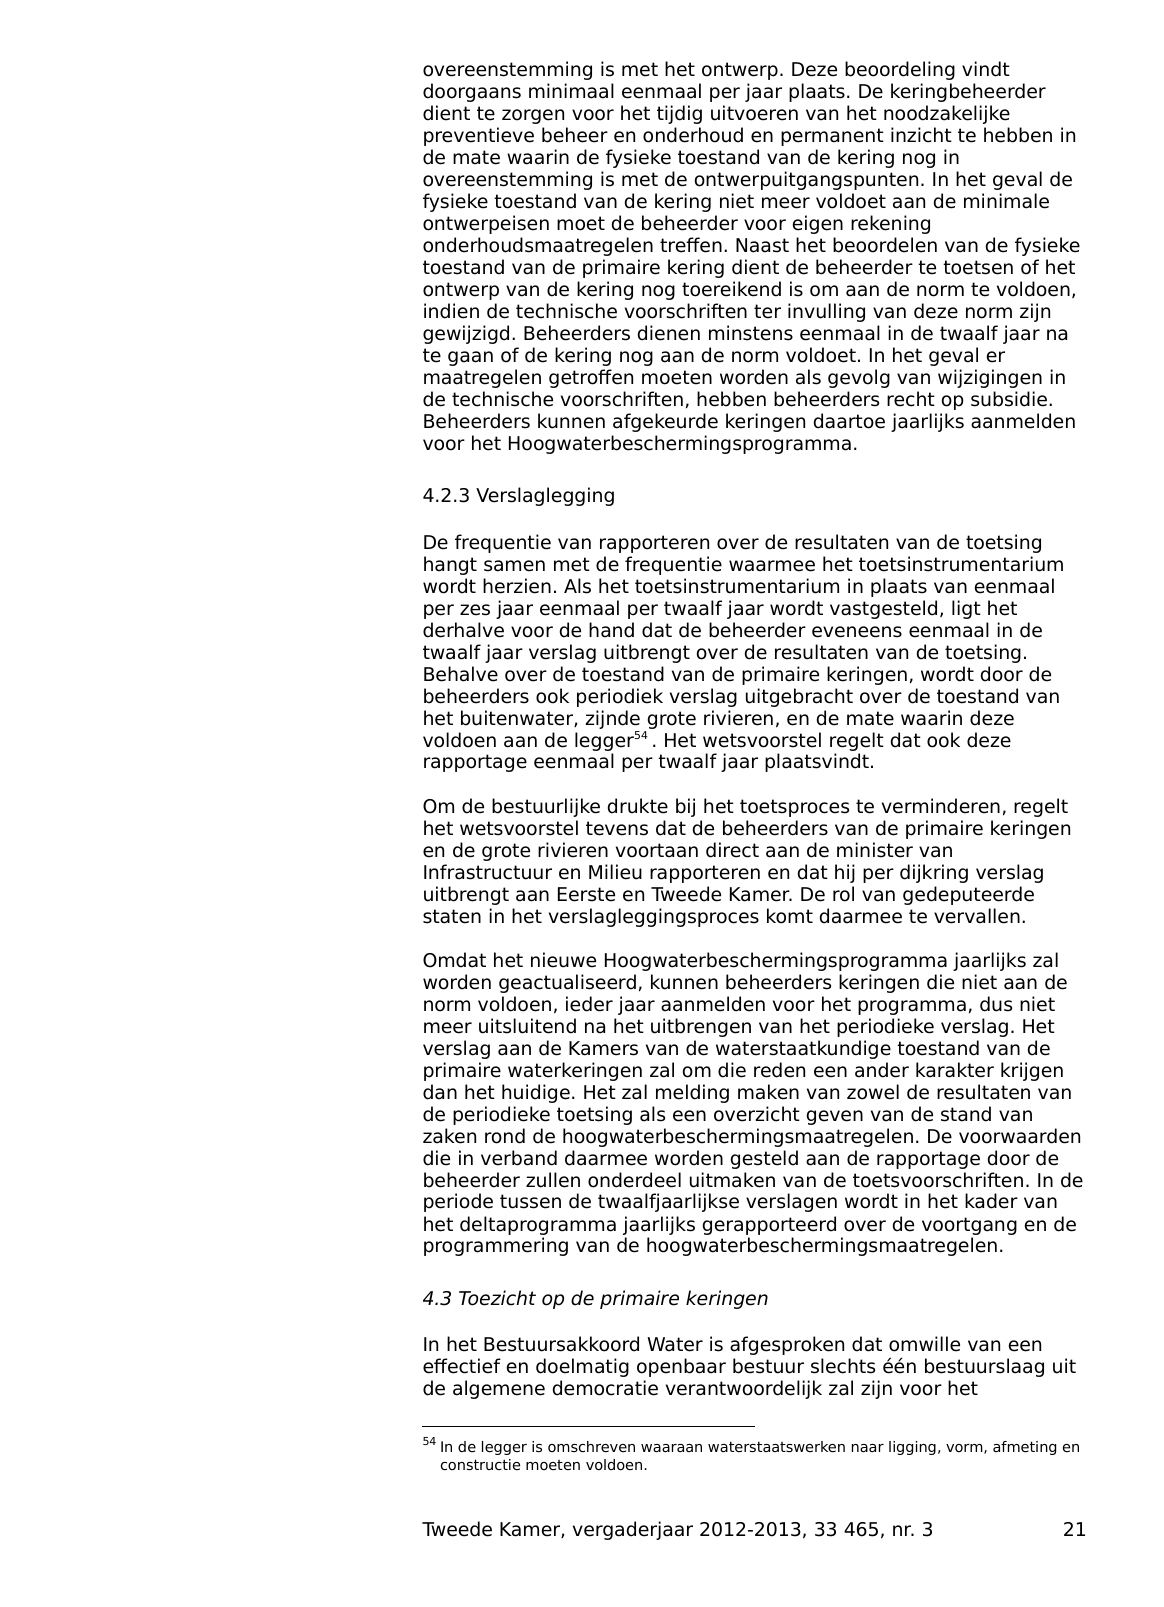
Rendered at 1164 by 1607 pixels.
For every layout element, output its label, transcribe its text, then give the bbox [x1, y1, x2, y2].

text overeenstemming is met het ontwerp. Deze beoordeling vindt doorgaans minimaal eenmaal per jaar plaats. De keringbeheerder dient te zorgen voor het tijdig uitvoeren van het noodzakelijke preventieve beheer en onderhoud en permanent inzicht te hebben in de mate waarin de fysieke toestand van de kering nog in overeenstemming is met de ontwerpuitgangspunten. In het geval de fysieke toestand van de kering niet meer voldoet aan de minimale ontwerpeisen moet de beheerder voor eigen rekening onderhoudsmaatregelen treffen. Naast het beoordelen van de fysieke toestand van de primaire kering dient de beheerder te toetsen of het ontwerp van de kering nog toereikend is om aan de norm te voldoen, indien de technische voorschriften ter invulling van deze norm zijn gewijzigd. Beheerders dienen minstens eenmaal in de twaalf jaar na te gaan of de kering nog aan de norm voldoet. In het geval er maatregelen getroffen moeten worden als gevolg van wijzigingen in de technische voorschriften, hebben beheerders recht op subsidie. Beheerders kunnen afgekeurde keringen daartoe jaarlijks aanmelden voor het Hoogwaterbeschermingsprogramma. [422, 59, 1087, 455]
text In het Bestuursakkoord Water is afgesproken dat omwille van een effectief en doelmatig openbaar bestuur slechts één bestuurslaag uit de algemene democratie verantwoordelijk zal zijn voor het [422, 1334, 1087, 1400]
text In de legger is omschreven waaraan waterstaatswerken naar ligging, vorm, afmeting en constructie moeten voldoen. [422, 1435, 1087, 1474]
text Omdat het nieuwe Hoogwaterbeschermingsprogramma jaarlijks zal worden geactualiseerd, kunnen beheerders keringen die niet aan de norm voldoen, ieder jaar aanmelden voor het programma, dus niet meer uitsluitend na het uitbrengen van het periodieke verslag. Het verslag aan de Kamers van de waterstaatkundige toestand van de primaire waterkeringen zal om die reden een ander karakter krijgen dan het huidige. Het zal melding maken van zowel de resultaten van de periodieke toetsing als een overzicht geven van de stand van zaken rond de hoogwaterbeschermingsmaatregelen. De voorwaarden die in verband daarmee worden gesteld aan de rapportage door de beheerder zullen onderdeel uitmaken van de toetsvoorschriften. In de periode tussen de twaalfjaarlijkse verslagen wordt in het kader van het deltaprogramma jaarlijks gerapporteerd over de voortgang en de programmering van de hoogwaterbeschermingsmaatregelen. [422, 950, 1087, 1257]
text Om de bestuurlijke drukte bij het toetsproces te verminderen, regelt het wetsvoorstel tevens dat de beheerders van de primaire keringen en de grote rivieren voortaan direct aan de minister van Infrastructuur en Milieu rapporteren en dat hij per dijkring verslag uitbrengt aan Eerste en Tweede Kamer. De rol van gedeputeerde staten in het verslagleggingsproces komt daarmee te vervallen. [422, 796, 1087, 927]
subtitle 4.2.3 Verslaglegging [422, 485, 1087, 507]
subtitle 4.3 Toezicht op de primaire keringen [422, 1287, 1087, 1309]
text De frequentie van rapporteren over de resultaten van de toetsing hangt samen met de frequentie waarmee het toetsinstrumentarium wordt herzien. Als het toetsinstrumentarium in plaats van eenmaal per zes jaar eenmaal per twaalf jaar wordt vastgesteld, ligt het derhalve voor de hand dat de beheerder eveneens eenmaal in de twaalf jaar verslag uitbrengt over de resultaten van de toetsing. Behalve over de toestand van de primaire keringen, wordt door de beheerders ook periodiek verslag uitgebracht over de toestand van het buitenwater, zijnde grote rivieren, en de mate waarin deze voldoen aan de legger. Het wetsvoorstel regelt dat ook deze rapportage eenmaal per twaalf jaar plaatsvindt. [422, 532, 1087, 773]
